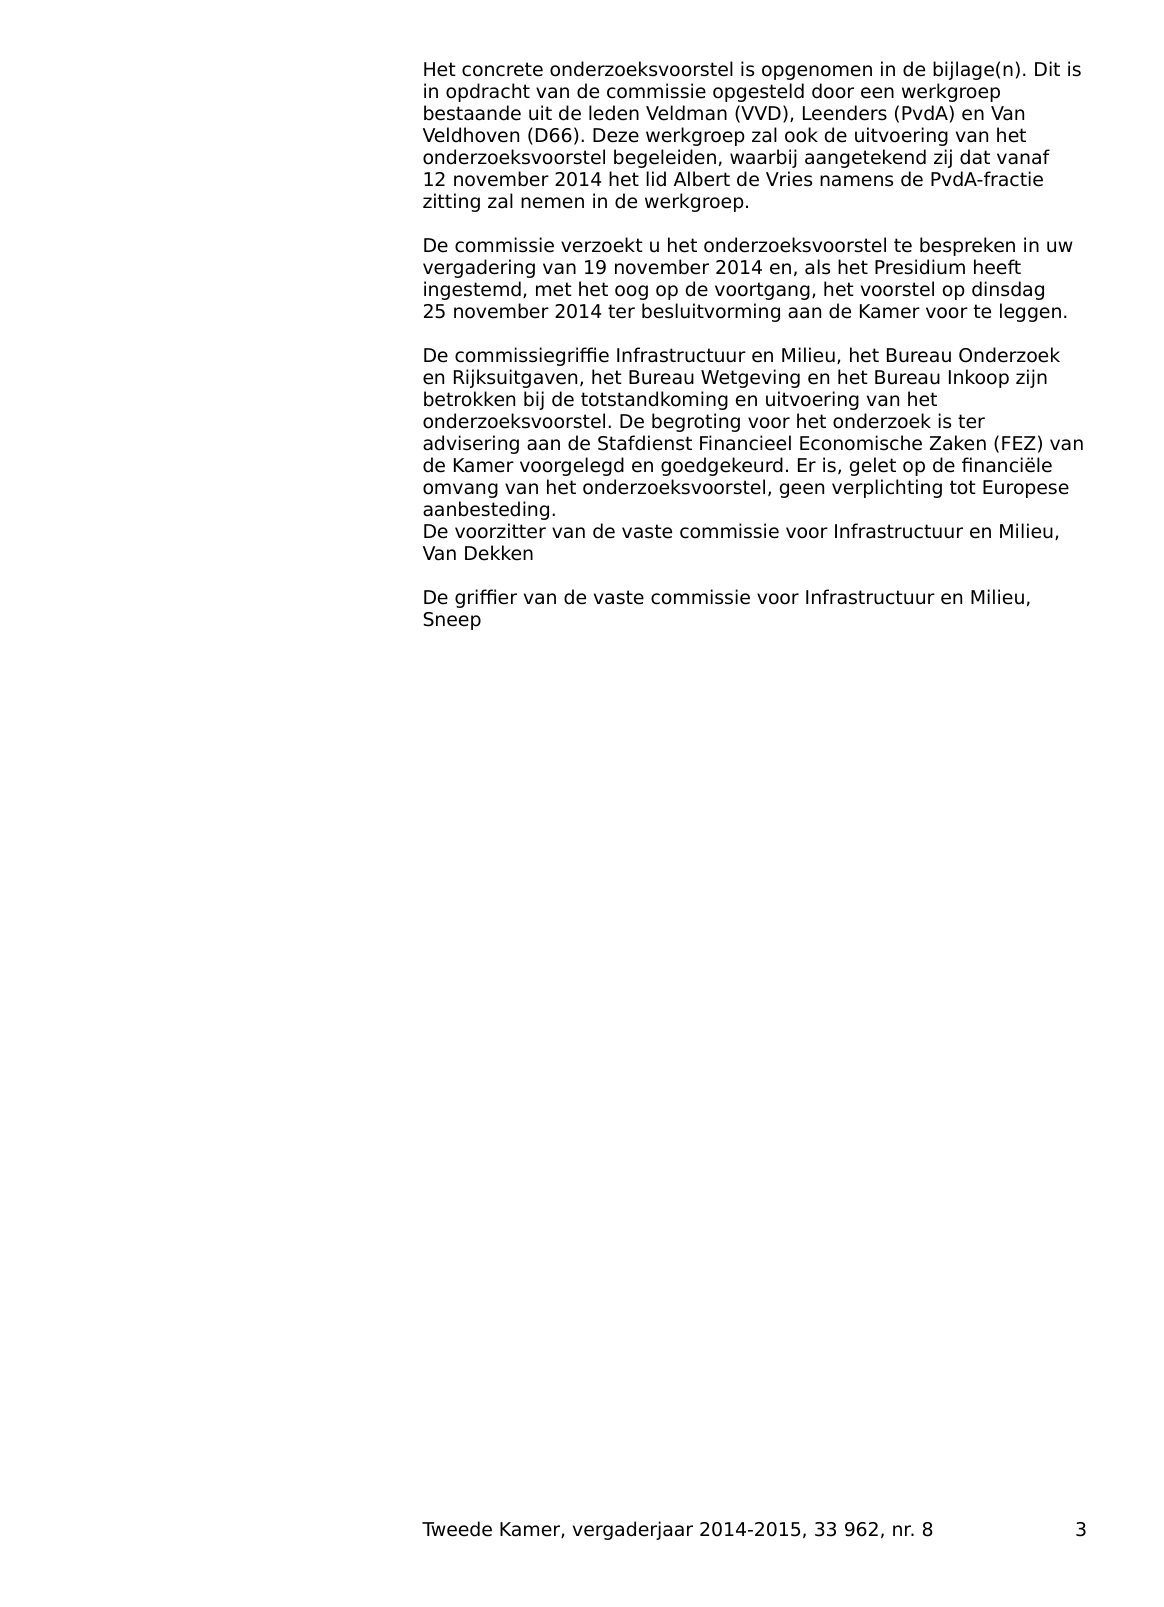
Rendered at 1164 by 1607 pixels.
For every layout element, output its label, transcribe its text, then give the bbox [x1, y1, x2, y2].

text De commissie verzoekt u het onderzoeksvoorstel te bespreken in uw vergadering van 19 november 2014 en, als het Presidium heeft ingestemd, met het oog op de voortgang, het voorstel op dinsdag 25 november 2014 ter besluitvorming aan de Kamer voor te leggen. [422, 235, 1087, 323]
text Het concrete onderzoeksvoorstel is opgenomen in de bijlage(n). Dit is in opdracht van de commissie opgesteld door een werkgroep bestaande uit de leden Veldman (VVD), Leenders (PvdA) en Van Veldhoven (D66). Deze werkgroep zal ook de uitvoering van het onderzoeksvoorstel begeleiden, waarbij aangetekend zij dat vanaf 12 november 2014 het lid Albert de Vries namens de PvdA-fractie zitting zal nemen in de werkgroep. [422, 59, 1087, 213]
text De griffier van de vaste commissie voor Infrastructuur en Milieu, Sneep [422, 587, 1087, 631]
text De voorzitter van de vaste commissie voor Infrastructuur en Milieu, Van Dekken [422, 521, 1087, 565]
text De commissiegriffie Infrastructuur en Milieu, het Bureau Onderzoek en Rijksuitgaven, het Bureau Wetgeving en het Bureau Inkoop zijn betrokken bij de totstandkoming en uitvoering van het onderzoeksvoorstel. De begroting voor het onderzoek is ter advisering aan de Stafdienst Financieel Economische Zaken (FEZ) van de Kamer voorgelegd en goedgekeurd. Er is, gelet op de financiële omvang van het onderzoeksvoorstel, geen verplichting tot Europese aanbesteding. [422, 345, 1087, 521]
